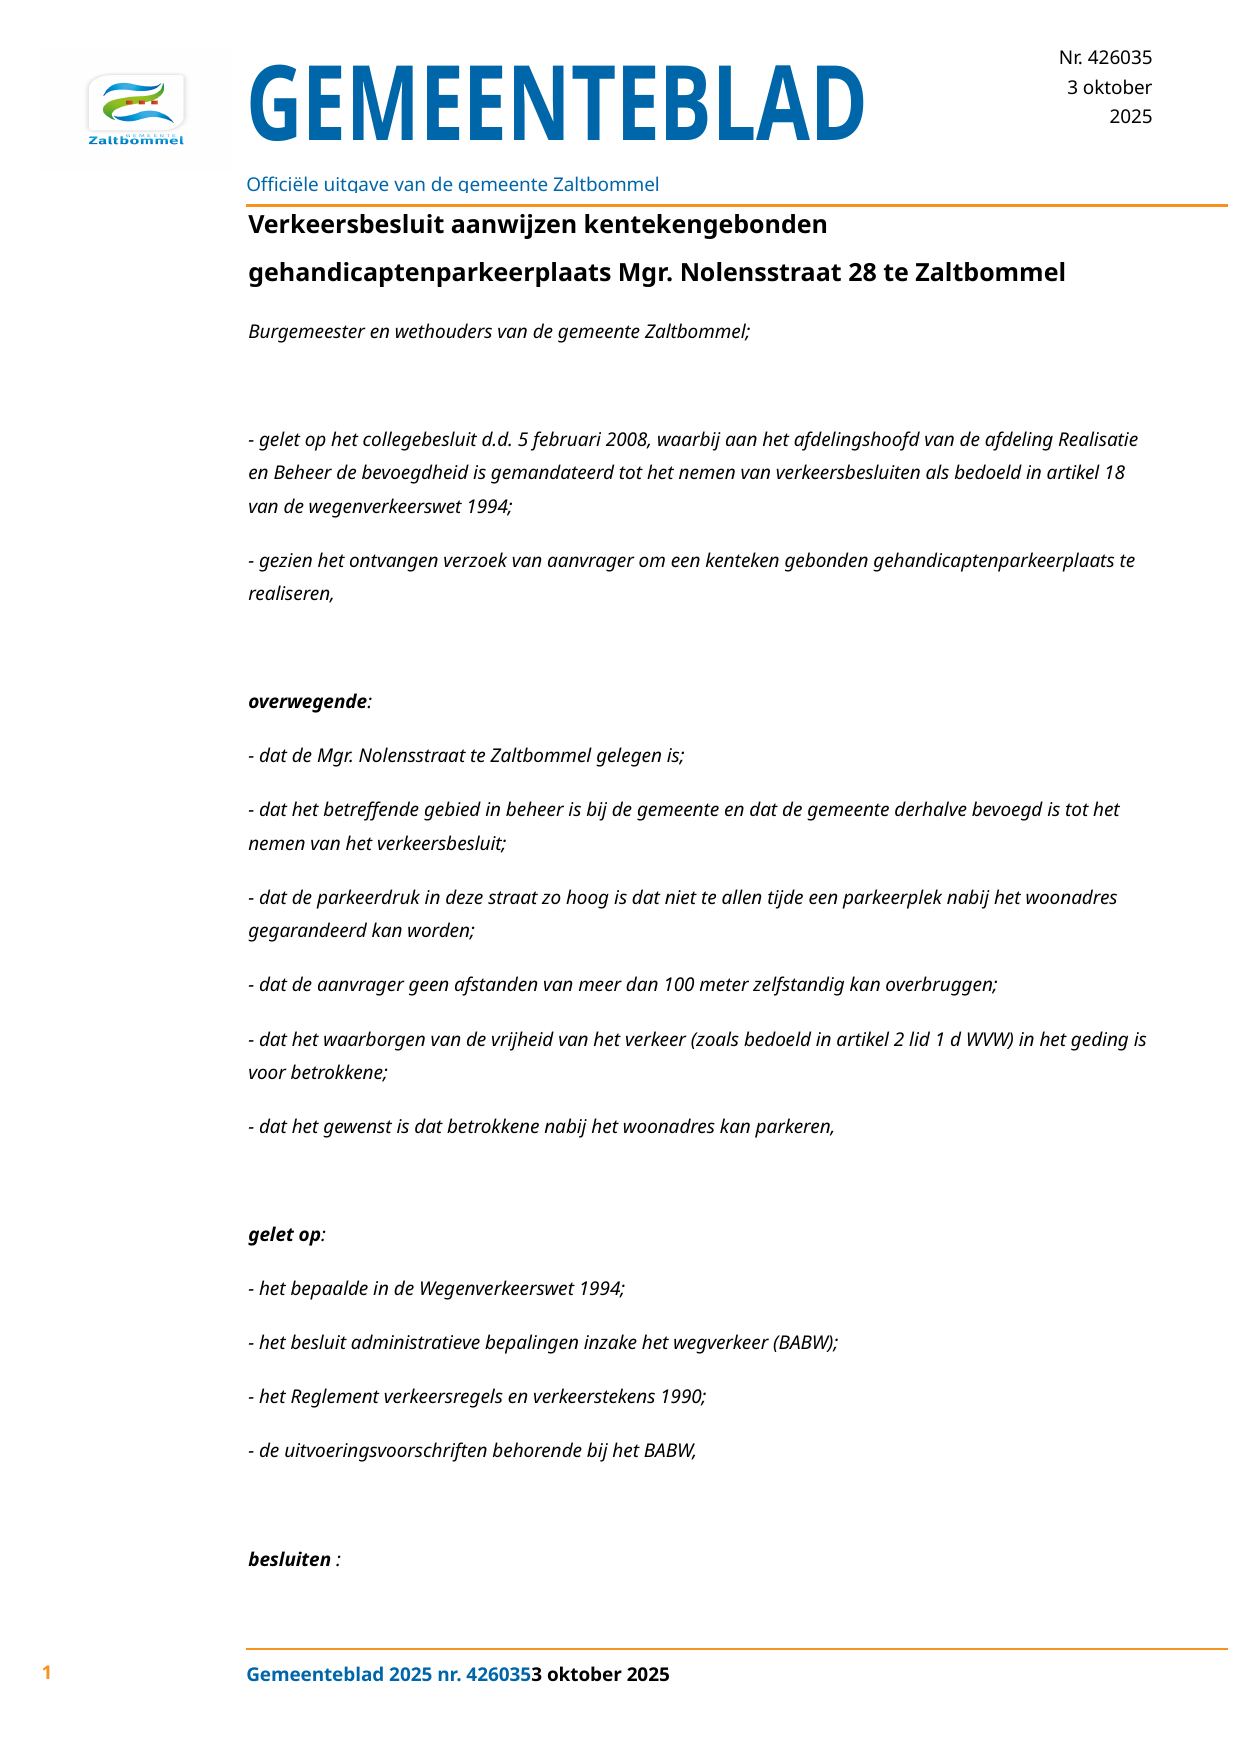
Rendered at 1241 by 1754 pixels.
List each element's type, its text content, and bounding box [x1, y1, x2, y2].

text Verkeersbesluit aanwijzen kentekengebonden gehandicaptenparkeerplaats Mgr. Nolensstraat 28 te Zaltbommel [248, 207, 1152, 288]
text - dat de aanvrager geen afstanden van meer dan 100 meter zelfstandig kan overbruggen; [248, 972, 1152, 997]
text - dat de Mgr. Nolensstraat te Zaltbommel gelegen is; [248, 743, 1152, 768]
picture [41, 47, 231, 172]
text - gezien het ontvangen verzoek van aanvrager om een kenteken gebonden gehandicaptenparkeerplaats te realiseren, [248, 547, 1152, 606]
text Burgemeester en wethouders van de gemeente Zaltbommel; [248, 318, 1152, 344]
text besluiten : [248, 1546, 1152, 1571]
text - gelet op het collegebesluit d.d. 5 februari 2008, waarbij aan het afdelingshoofd van de afdeling Realisatie en Beheer de bevoegdheid is gemandateerd tot het nemen van verkeersbesluiten als bedoeld in artikel 18 van de wegenverkeerswet 1994; [248, 426, 1152, 519]
text overwegende: [248, 688, 1152, 714]
text gelet op: [248, 1221, 1152, 1247]
text - het Reglement verkeersregels en verkeerstekens 1990; [248, 1383, 1152, 1409]
text - dat het gewenst is dat betrokkene nabij het woonadres kan parkeren, [248, 1113, 1152, 1139]
text - het besluit administratieve bepalingen inzake het wegverkeer (BABW); [248, 1329, 1152, 1355]
text - dat de parkeerdruk in deze straat zo hoog is dat niet te allen tijde een parkeerplek nabij het woonadres gegarandeerd kan worden; [248, 884, 1152, 943]
text - het bepaalde in de Wegenverkeerswet 1994; [248, 1275, 1152, 1301]
text - de uitvoeringsvoorschriften behorende bij het BABW, [248, 1438, 1152, 1463]
text - dat het betreffende gebied in beheer is bij de gemeente en dat de gemeente derhalve bevoegd is tot het nemen van het verkeersbesluit; [248, 797, 1152, 856]
text - dat het waarborgen van de vrijheid van het verkeer (zoals bedoeld in artikel 2 lid 1 d WVW) in het geding is voor betrokkene; [248, 1026, 1152, 1085]
